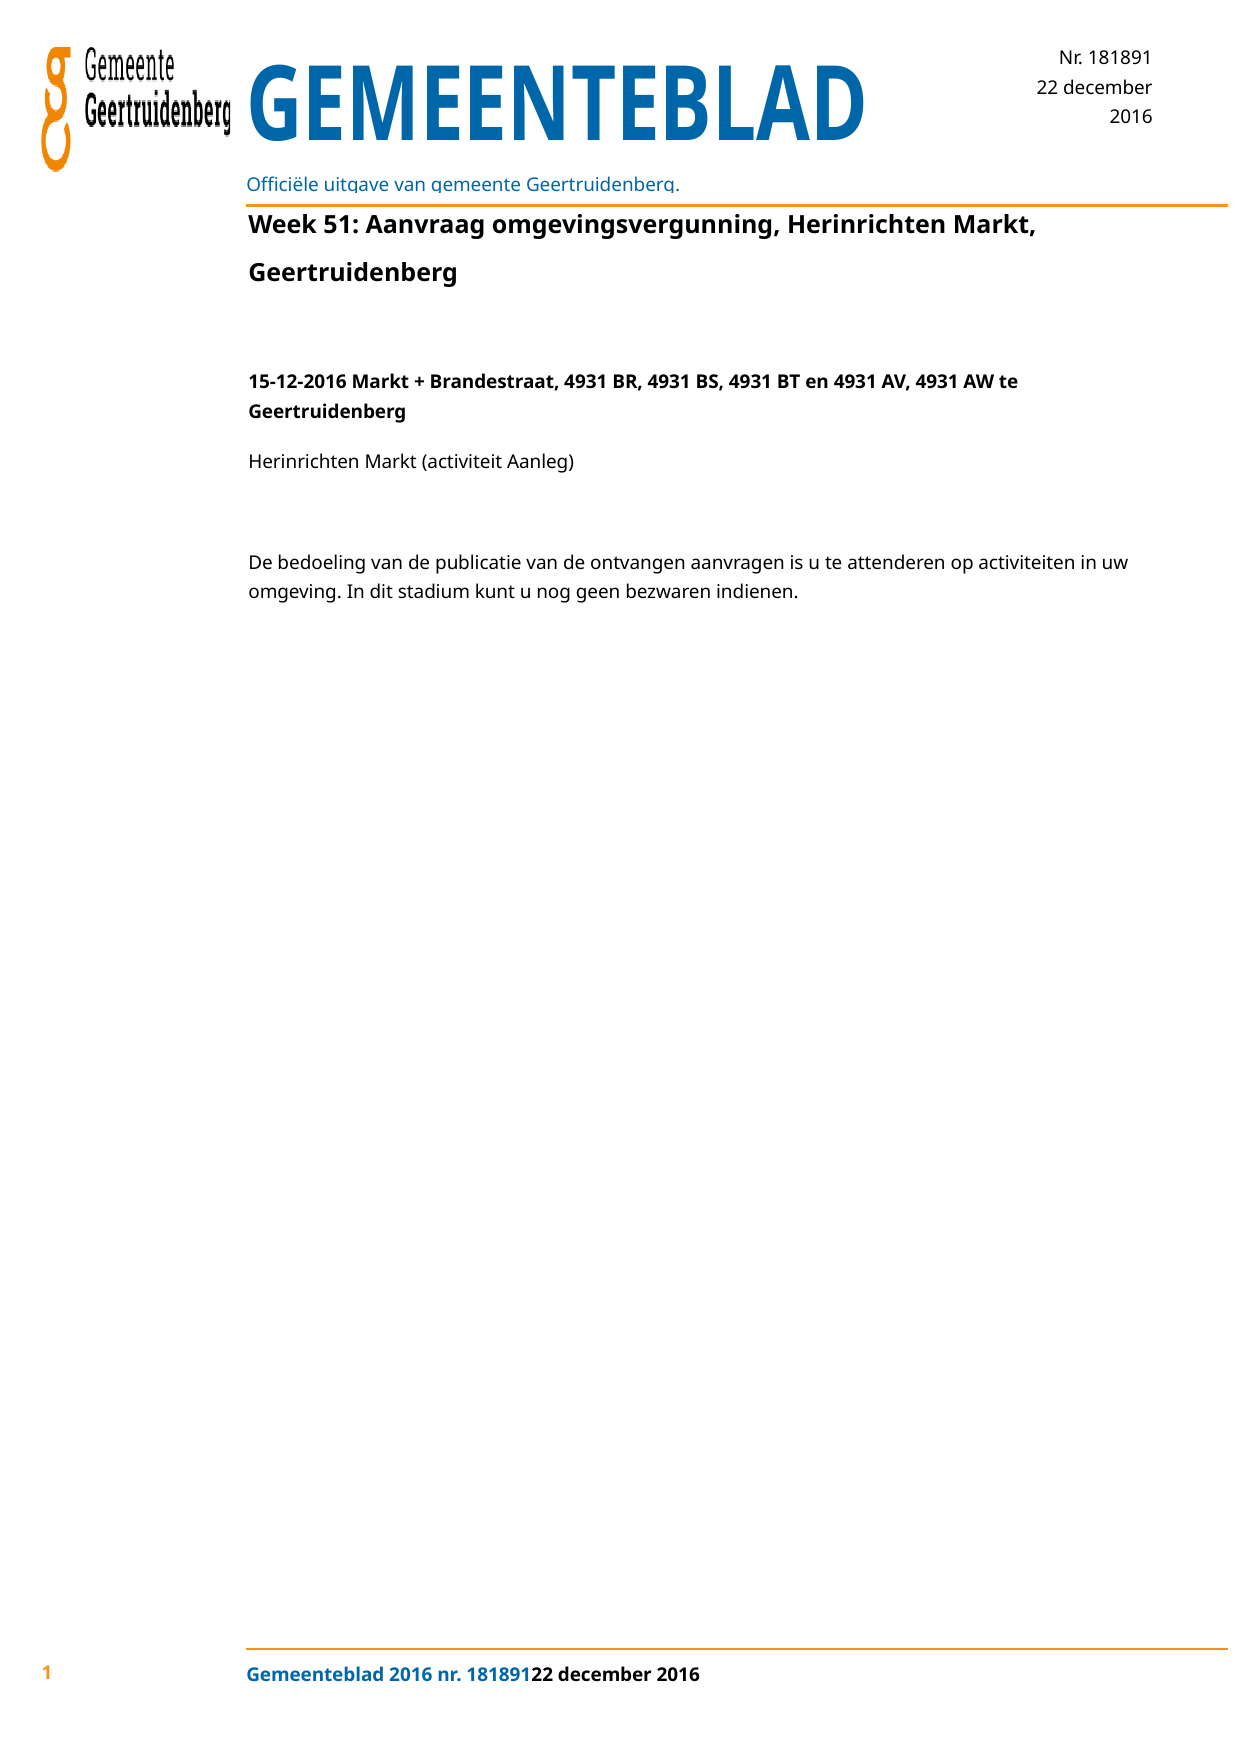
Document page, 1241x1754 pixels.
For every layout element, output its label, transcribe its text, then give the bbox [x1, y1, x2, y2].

picture [41, 47, 231, 172]
text Week 51: Aanvraag omgevingsvergunning, Herinrichten Markt, Geertruidenberg [248, 207, 1152, 288]
text 15-12-2016 Markt + Brandestraat, 4931 BR, 4931 BS, 4931 BT en 4931 AV, 4931 AW te Geertruidenberg [248, 368, 1152, 424]
text Herinrichten Markt (activiteit Aanleg) [248, 448, 1152, 474]
text De bedoeling van de publicatie van de ontvangen aanvragen is u te attenderen op activiteiten in uw omgeving. In dit stadium kunt u nog geen bezwaren indienen. [248, 549, 1152, 604]
